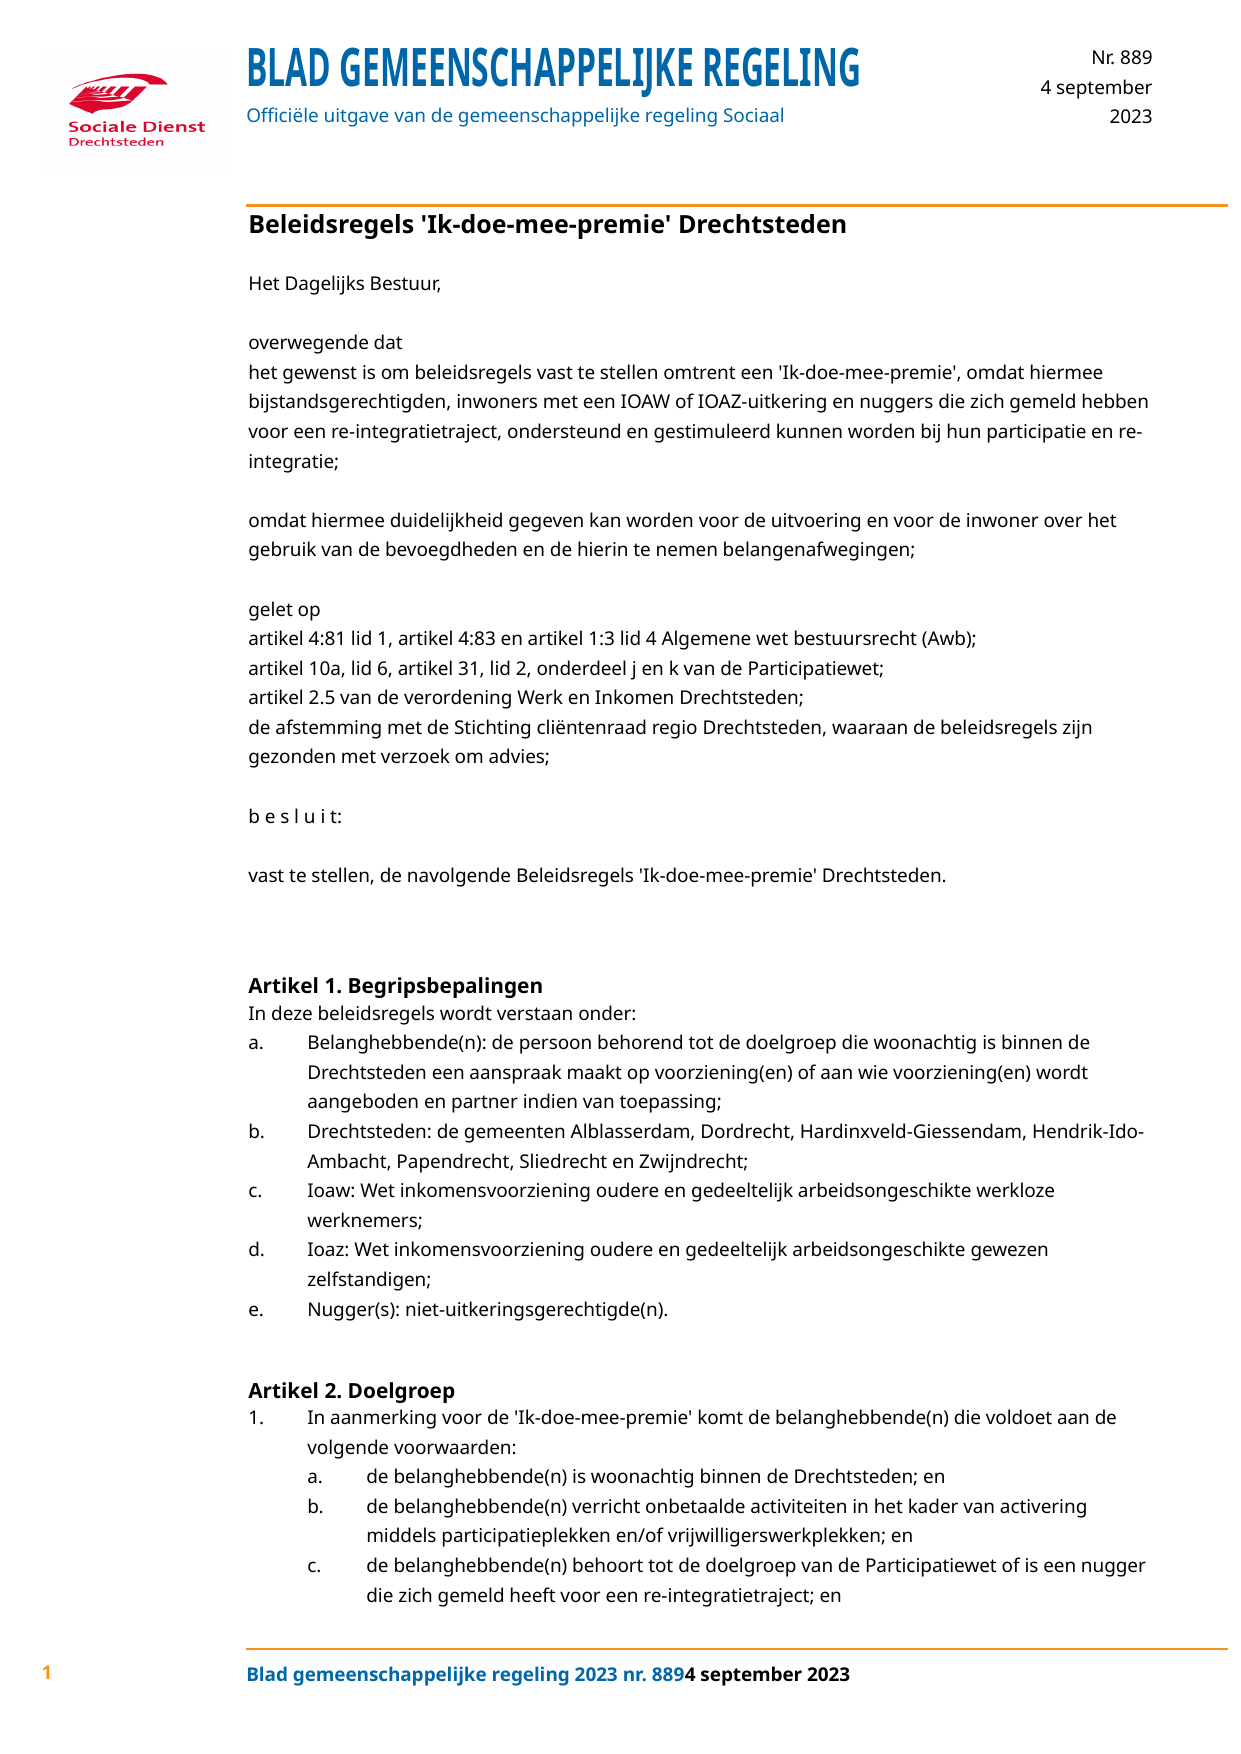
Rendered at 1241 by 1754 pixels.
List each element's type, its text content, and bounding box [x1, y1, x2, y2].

list Ioaz: Wet inkomensvoorziening oudere en gedeeltelijk arbeidsongeschikte gewezen zelfstandigen; [248, 1237, 1152, 1292]
list Drechtsteden: de gemeenten Alblasserdam, Dordrecht, Hardinxveld-Giessendam, Hendrik-Ido-Ambacht, Papendrecht, Sliedrecht en Zwijndrecht; [248, 1118, 1152, 1174]
text de afstemming met de Stichting cliëntenraad regio Drechtsteden, waaraan de beleidsregels zijn gezonden met verzoek om advies; [248, 714, 1152, 769]
list Belanghebbende(n): de persoon behorend tot de doelgroep die woonachtig is binnen de Drechtsteden een aanspraak maakt op voorziening(en) of aan wie voorziening(en) wordt aangeboden en partner indien van toepassing; [248, 1029, 1152, 1114]
list Ioaw: Wet inkomensvoorziening oudere en gedeeltelijk arbeidsongeschikte werkloze werknemers; [248, 1177, 1152, 1233]
text Artikel 2. Doelgroep [248, 1376, 1152, 1404]
text gelet op [248, 596, 1152, 621]
text b e s l u i t: [248, 803, 1152, 828]
list de belanghebbende(n) behoort tot de doelgroep van de Participatiewet of is een nugger die zich gemeld heeft voor een re-integratietraject; en [307, 1552, 1152, 1607]
list In aanmerking voor de 'Ik-doe-mee-premie' komt de belanghebbende(n) die voldoet aan de volgende voorwaarden: [248, 1404, 1152, 1459]
text Het Dagelijks Bestuur, [248, 270, 1152, 296]
list Nugger(s): niet-uitkeringsgerechtigde(n). [248, 1296, 1152, 1322]
list de belanghebbende(n) verricht onbetaalde activiteiten in het kader van activering middels participatieplekken en/of vrijwilligerswerkplekken; en [307, 1493, 1152, 1548]
text Beleidsregels 'Ik-doe-mee-premie' Drechtsteden [248, 207, 1152, 241]
text artikel 2.5 van de verordening Werk en Inkomen Drechtsteden; [248, 684, 1152, 710]
text het gewenst is om beleidsregels vast te stellen omtrent een 'Ik-doe-mee-premie', omdat hiermee bijstandsgerechtigden, inwoners met een IOAW of IOAZ-uitkering en nuggers die zich gemeld hebben voor een re-integratietraject, ondersteund en gestimuleerd kunnen worden bij hun participatie en re-integratie; [248, 359, 1152, 473]
text artikel 4:81 lid 1, artikel 4:83 en artikel 1:3 lid 4 Algemene wet bestuursrecht (Awb); [248, 625, 1152, 651]
text artikel 10a, lid 6, artikel 31, lid 2, onderdeel j en k van de Participatiewet; [248, 655, 1152, 681]
text In deze beleidsregels wordt verstaan onder: [248, 1000, 1152, 1026]
list de belanghebbende(n) is woonachtig binnen de Drechtsteden; en [307, 1463, 1152, 1489]
text Artikel 1. Begripsbepalingen [248, 972, 1152, 1000]
text vast te stellen, de navolgende Beleidsregels 'Ik-doe-mee-premie' Drechtsteden. [248, 862, 1152, 888]
picture [41, 47, 231, 172]
text overwegende dat [248, 329, 1152, 355]
text omdat hiermee duidelijkheid gegeven kan worden voor de uitvoering en voor de inwoner over het gebruik van de bevoegdheden en de hierin te nemen belangenafwegingen; [248, 507, 1152, 562]
